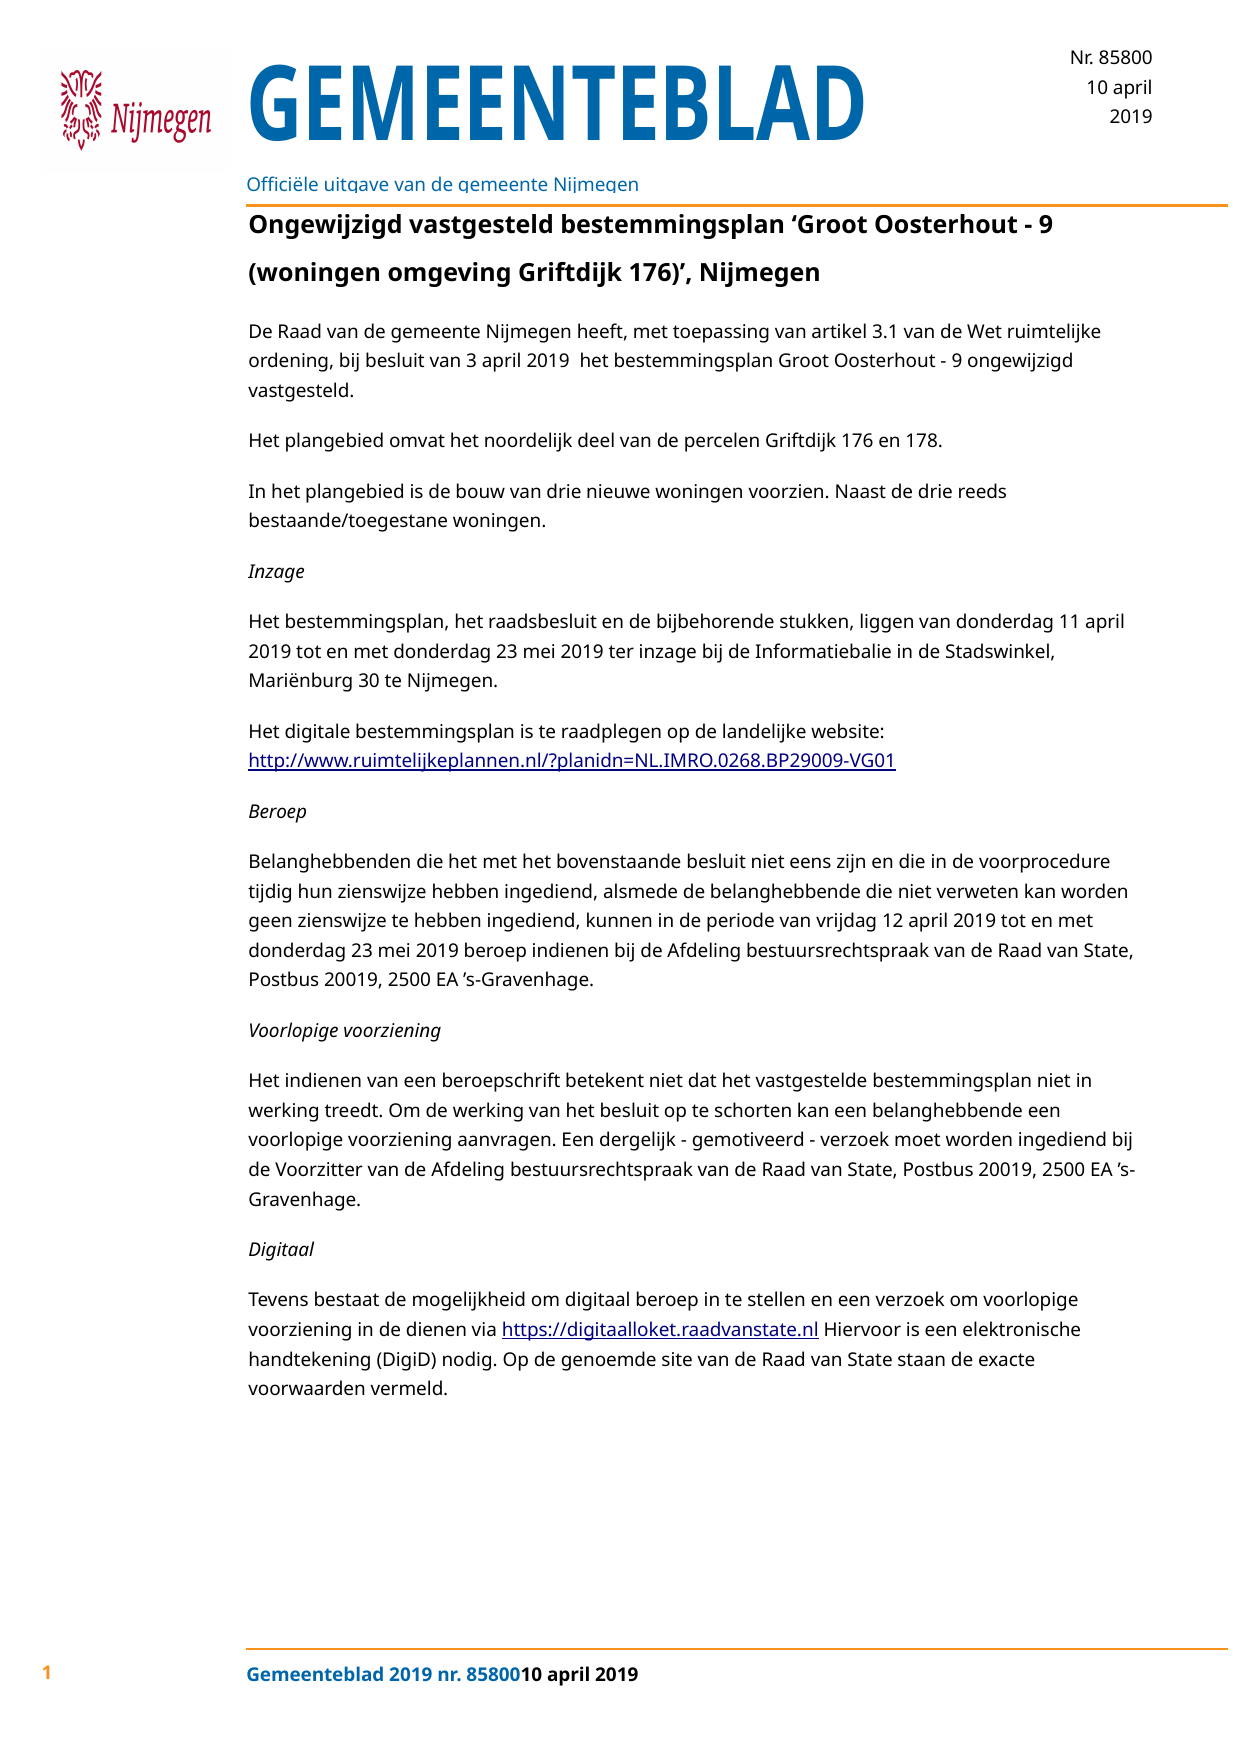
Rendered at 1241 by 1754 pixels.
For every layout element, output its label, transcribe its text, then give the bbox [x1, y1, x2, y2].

text Het indienen van een beroepschrift betekent niet dat het vastgestelde bestemmingsplan niet in werking treedt. Om de werking van het besluit op te schorten kan een belanghebbende een voorlopige voorziening aanvragen. Een dergelijk - gemotiveerd - verzoek moet worden ingediend bij de Voorzitter van de Afdeling bestuursrechtspraak van de Raad van State, Postbus 20019, 2500 EA ’s-Gravenhage. [248, 1067, 1152, 1212]
picture [41, 47, 231, 172]
text Ongewijzigd vastgesteld bestemmingsplan ‘Groot Oosterhout - 9 (woningen omgeving Griftdijk 176)’, Nijmegen [248, 207, 1152, 288]
text Het plangebied omvat het noordelijk deel van de percelen Griftdijk 176 en 178. [248, 427, 1152, 453]
text Digitaal [248, 1236, 1152, 1262]
text Belanghebbenden die het met het bovenstaande besluit niet eens zijn en die in de voorprocedure tijdig hun zienswijze hebben ingediend, alsmede de belanghebbende die niet verweten kan worden geen zienswijze te hebben ingediend, kunnen in de periode van vrijdag 12 april 2019 tot en met donderdag 23 mei 2019 beroep indienen bij de Afdeling bestuursrechtspraak van de Raad van State, Postbus 20019, 2500 EA ’s-Gravenhage. [248, 848, 1152, 992]
text Het digitale bestemmingsplan is te raadplegen op de landelijke website: http://www.ruimtelijkeplannen.nl/?planidn=NL.IMRO.0268.BP29009-VG01 [248, 718, 1152, 773]
text Beroep [248, 798, 1152, 824]
text Het bestemmingsplan, het raadsbesluit en de bijbehorende stukken, liggen van donderdag 11 april 2019 tot en met donderdag 23 mei 2019 ter inzage bij de Informatiebalie in de Stadswinkel, Mariënburg 30 te Nijmegen. [248, 608, 1152, 693]
text In het plangebied is de bouw van drie nieuwe woningen voorzien. Naast de drie reeds bestaande/toegestane woningen. [248, 478, 1152, 533]
text Inzage [248, 558, 1152, 584]
text De Raad van de gemeente Nijmegen heeft, met toepassing van artikel 3.1 van de Wet ruimtelijke ordening, bij besluit van 3 april 2019 het bestemmingsplan Groot Oosterhout - 9 ongewijzigd vastgesteld. [248, 318, 1152, 403]
text Tevens bestaat de mogelijkheid om digitaal beroep in te stellen en een verzoek om voorlopige voorziening in de dienen via https://digitaalloket.raadvanstate.nl Hiervoor is een elektronische handtekening (DigiD) nodig. Op de genoemde site van de Raad van State staan de exacte voorwaarden vermeld. [248, 1287, 1152, 1401]
text Voorlopige voorziening [248, 1017, 1152, 1043]
